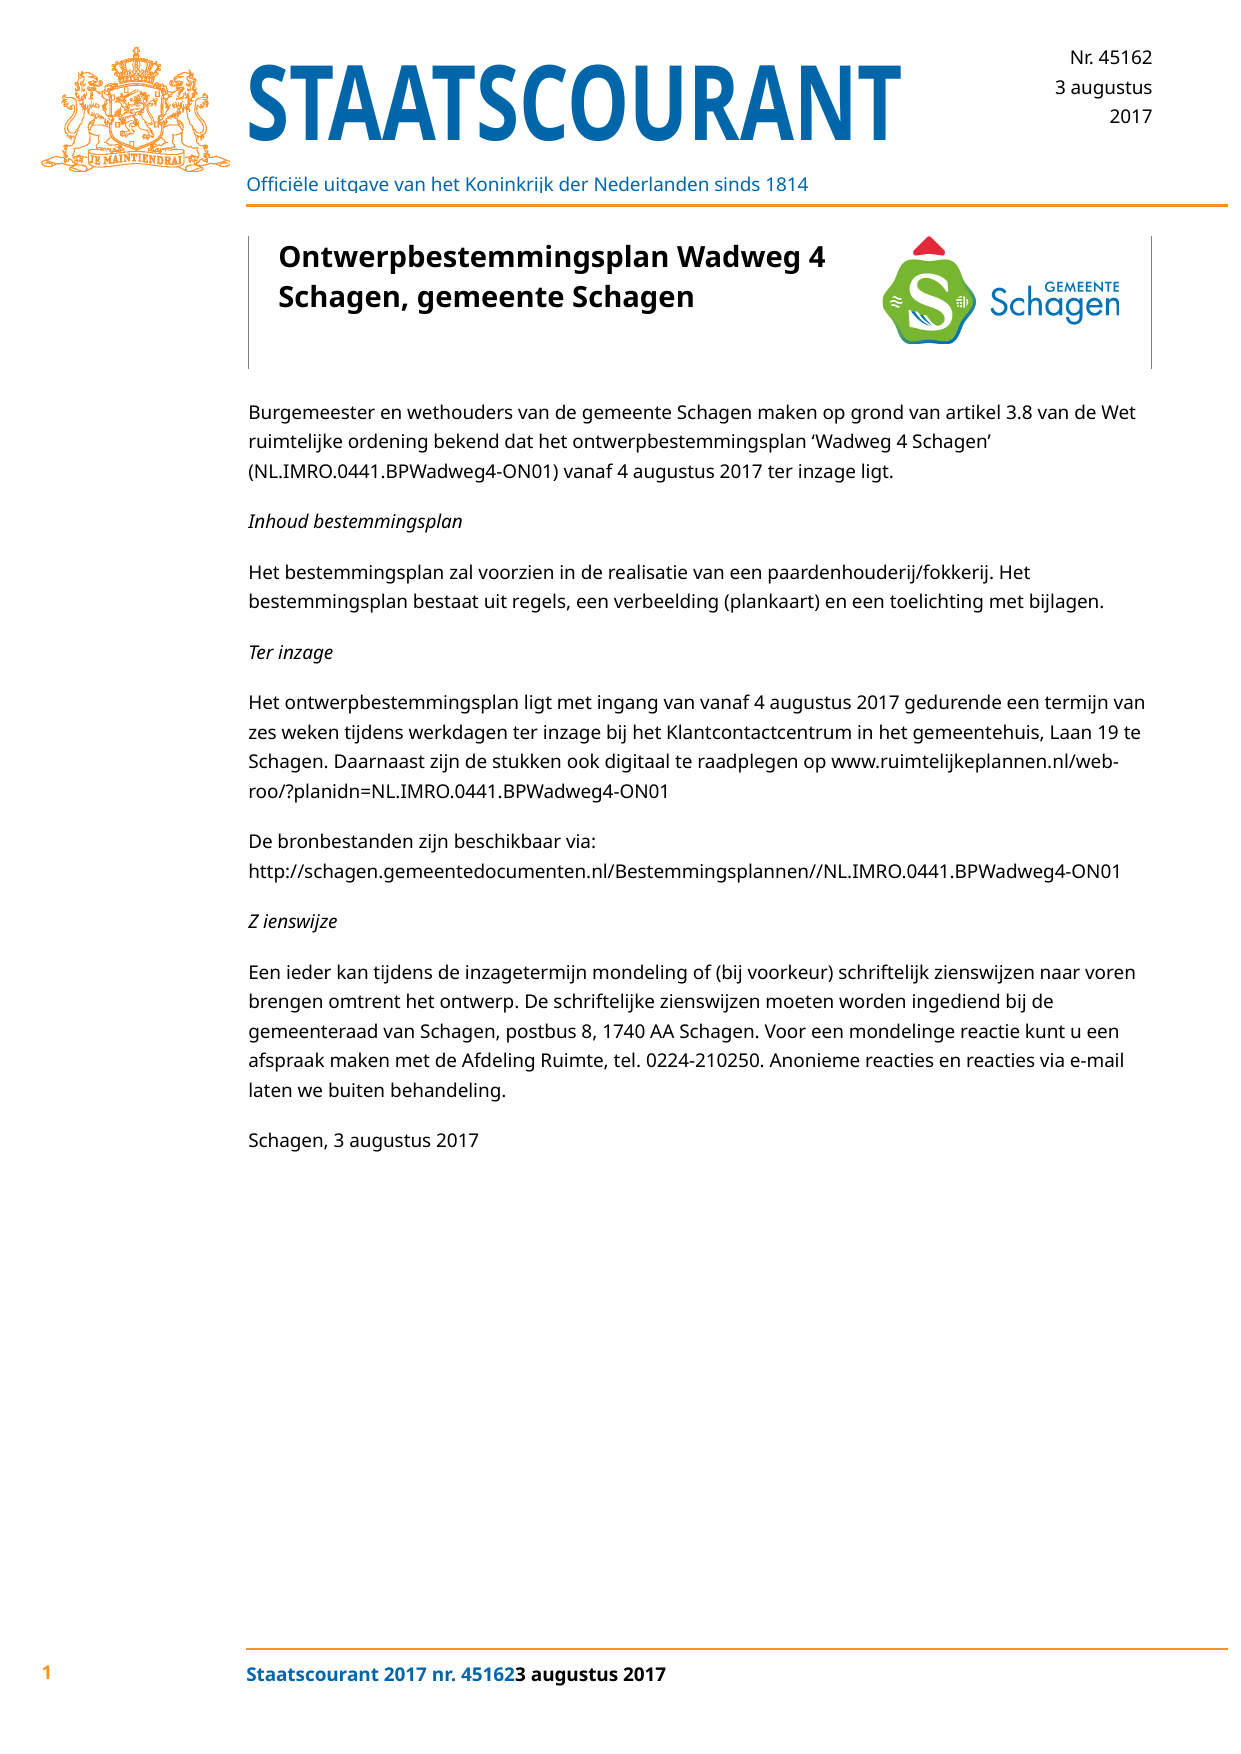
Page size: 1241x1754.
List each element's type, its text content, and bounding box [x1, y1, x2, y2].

text Het bestemmingsplan zal voorzien in de realisatie van een paardenhouderij/fokkerij. Het bestemmingsplan bestaat uit regels, een verbeelding (plankaart) en een toelichting met bijlagen. [248, 559, 1152, 614]
text Het ontwerpbestemmingsplan ligt met ingang van vanaf 4 augustus 2017 gedurende een termijn van zes weken tijdens werkdagen ter inzage bij het Klantcontactcentrum in het gemeentehuis, Laan 19 te Schagen. Daarnaast zijn de stukken ook digitaal te raadplegen op www.ruimtelijkeplannen.nl/web-roo/?planidn=NL.IMRO.0441.BPWadweg4-ON01 [248, 689, 1152, 804]
table_header Ontwerpbestemmingsplan Wadweg 4 Schagen, gemeente Schagen [249, 236, 850, 369]
text Burgemeester en wethouders van de gemeente Schagen maken op grond van artikel 3.8 van de Wet ruimtelijke ordening bekend dat het ontwerpbestemmingsplan ‘Wadweg 4 Schagen’ (NL.IMRO.0441.BPWadweg4-ON01) vanaf 4 augustus 2017 ter inzage ligt. [248, 399, 1152, 484]
text Ter inzage [248, 639, 1152, 665]
table_header [850, 236, 1151, 369]
text Inhoud bestemmingsplan [248, 508, 1152, 534]
text Schagen, 3 augustus 2017 [248, 1128, 1152, 1153]
picture [882, 236, 1119, 344]
text Een ieder kan tijdens de inzagetermijn mondeling of (bij voorkeur) schriftelijk zienswijzen naar voren brengen omtrent het ontwerp. De schriftelijke zienswijzen moeten worden ingediend bij de gemeenteraad van Schagen, postbus 8, 1740 AA Schagen. Voor een mondelinge reactie kunt u een afspraak maken met de Afdeling Ruimte, tel. 0224-210250. Anonieme reacties en reacties via e-mail laten we buiten behandeling. [248, 959, 1152, 1103]
text De bronbestanden zijn beschikbaar via: http://schagen.gemeentedocumenten.nl/Bestemmingsplannen//NL.IMRO.0441.BPWadweg4-ON01 [248, 828, 1152, 884]
text Z ienswijze [248, 908, 1152, 934]
picture [41, 47, 231, 172]
